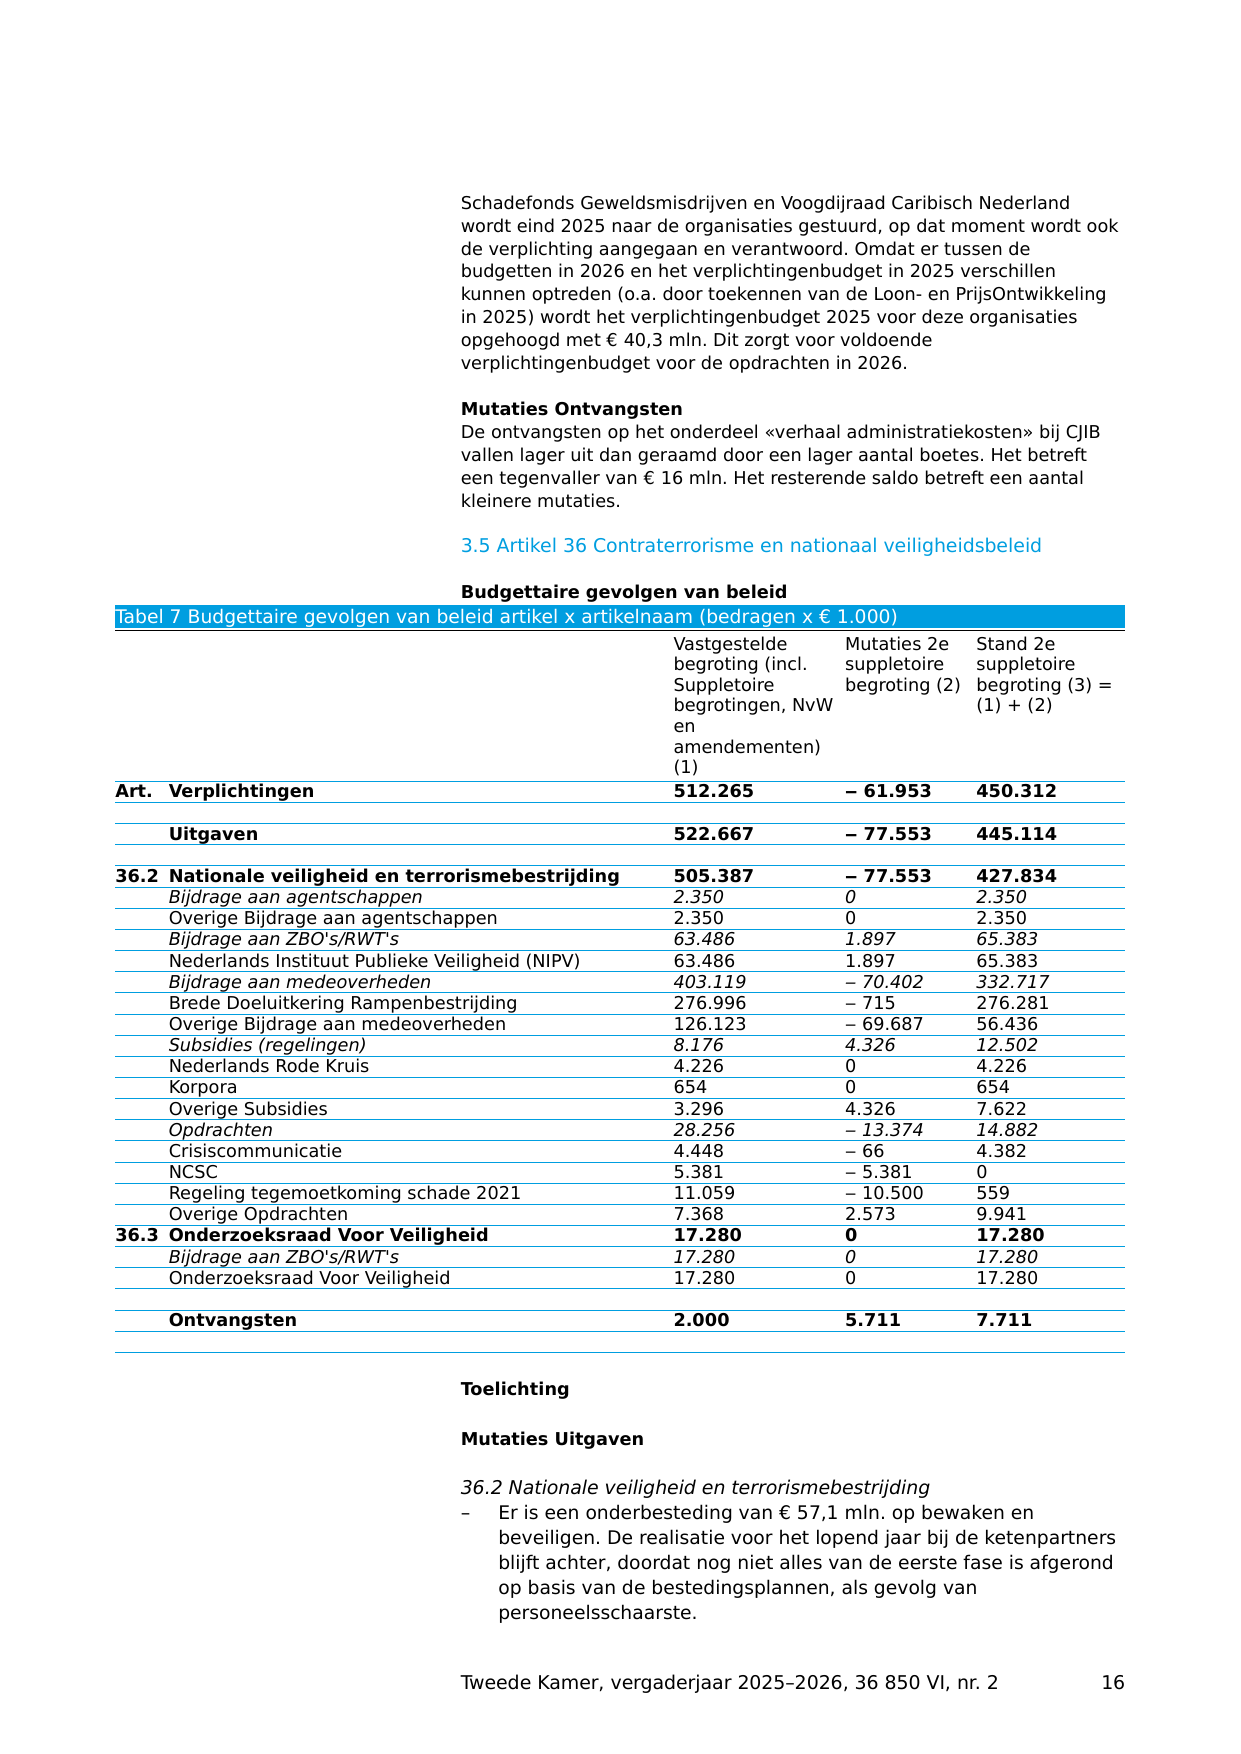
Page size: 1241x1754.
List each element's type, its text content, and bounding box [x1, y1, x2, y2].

table_cell 512.265 [670, 782, 842, 802]
table_cell [973, 803, 1125, 823]
table_cell 3.296 [670, 1099, 842, 1119]
table_cell 1.897 [842, 930, 973, 950]
table_cell Bijdrage aan ZBO's/RWT's [166, 1247, 670, 1267]
table_cell 17.280 [670, 1226, 842, 1246]
table_cell 7.622 [973, 1099, 1125, 1119]
table_cell 11.059 [670, 1184, 842, 1204]
table_cell 17.280 [973, 1268, 1125, 1288]
table_cell 0 [842, 1247, 973, 1267]
title 3.5 Artikel 36 Contraterrorisme en nationaal veiligheidsbeleid [461, 534, 1125, 556]
table_cell [115, 803, 166, 823]
table_cell 17.280 [973, 1247, 1125, 1267]
table_cell [842, 1332, 973, 1352]
table_cell 505.387 [670, 866, 842, 887]
table_cell 36.3 [115, 1226, 166, 1246]
table_cell Stand 2e suppletoire begroting (3) = (1) + (2) [973, 631, 1125, 781]
table_cell [115, 972, 166, 992]
table_cell [166, 803, 670, 823]
table_cell [842, 1289, 973, 1309]
table_cell [166, 631, 670, 781]
table_cell 0 [842, 1268, 973, 1288]
table_cell 0 [842, 909, 973, 929]
table_cell [115, 1099, 166, 1119]
table_cell Opdrachten [166, 1120, 670, 1140]
table_cell 427.834 [973, 866, 1125, 887]
table_cell 332.717 [973, 972, 1125, 992]
table_cell [115, 951, 166, 971]
table_cell [973, 1332, 1125, 1352]
table_cell 36.2 [115, 866, 166, 887]
table_cell 4.326 [842, 1036, 973, 1056]
table_cell Nederlands Rode Kruis [166, 1057, 670, 1077]
table_cell [115, 1163, 166, 1183]
table_cell 17.280 [670, 1247, 842, 1267]
table_cell ‒ 61.953 [842, 782, 973, 802]
table_cell [115, 1311, 166, 1331]
table_cell [115, 930, 166, 950]
table_cell 276.281 [973, 993, 1125, 1013]
table_cell 450.312 [973, 782, 1125, 802]
table_cell ‒ 13.374 [842, 1120, 973, 1140]
table_cell Nationale veiligheid en terrorismebestrijding [166, 866, 670, 887]
table_cell Bijdrage aan agentschappen [166, 888, 670, 908]
table_cell Korpora [166, 1078, 670, 1098]
table_cell Uitgaven [166, 824, 670, 844]
table_cell [115, 1332, 166, 1352]
list Er is een onderbesteding van € 57,1 mln. op bewaken en beveiligen. De realisatie voor het lopend jaar bij de ketenpartners blijft achter, doordat nog niet alles van de eerste fase is afgerond op basis van de bestedingsplannen, als gevolg van personeelsschaarste. [461, 1499, 1125, 1624]
table_cell Overige Bijdrage aan agentschappen [166, 909, 670, 929]
table_cell [115, 1184, 166, 1204]
table_cell 63.486 [670, 930, 842, 950]
table_cell ‒ 77.553 [842, 866, 973, 887]
table_cell [115, 888, 166, 908]
table_cell [166, 1332, 670, 1352]
table_cell 4.326 [842, 1099, 973, 1119]
table_cell 0 [973, 1163, 1125, 1183]
table_cell [115, 1036, 166, 1056]
table_cell Overige Subsidies [166, 1099, 670, 1119]
table_cell 56.436 [973, 1015, 1125, 1034]
table_cell [115, 1247, 166, 1267]
table_cell 65.383 [973, 930, 1125, 950]
table_cell 0 [842, 888, 973, 908]
table_cell [115, 1268, 166, 1288]
table_cell NCSC [166, 1163, 670, 1183]
table_cell [842, 845, 973, 865]
table_cell [670, 845, 842, 865]
text 36.2 Nationale veiligheid en terrorismebestrijding [461, 1477, 1125, 1499]
table_cell 2.350 [973, 888, 1125, 908]
table_cell Onderzoeksraad Voor Veiligheid [166, 1226, 670, 1246]
table_cell 0 [842, 1078, 973, 1098]
table_cell [115, 631, 166, 781]
table_cell ‒ 77.553 [842, 824, 973, 844]
table_cell Nederlands Instituut Publieke Veiligheid (NIPV) [166, 951, 670, 971]
table_cell Onderzoeksraad Voor Veiligheid [166, 1268, 670, 1288]
table_cell [166, 1289, 670, 1309]
table_cell ‒ 5.381 [842, 1163, 973, 1183]
table_cell 65.383 [973, 951, 1125, 971]
table_cell 654 [973, 1078, 1125, 1098]
table_cell [115, 909, 166, 929]
table_cell [115, 1120, 166, 1140]
table_cell ‒ 69.687 [842, 1015, 973, 1034]
text Mutaties Uitgaven [461, 1427, 1125, 1450]
text Mutaties Ontvangsten De ontvangsten op het onderdeel «verhaal administratiekosten» bij CJIB vallen lager uit dan geraamd door een lager aantal boetes. Het betreft een tegenvaller van € 16 mln. Het resterende saldo betreft een aantal kleinere mutaties. [461, 397, 1125, 512]
table_cell 5.711 [842, 1311, 973, 1331]
table_cell 17.280 [670, 1268, 842, 1288]
table_cell [115, 1015, 166, 1034]
table_cell Bijdrage aan ZBO's/RWT's [166, 930, 670, 950]
table_cell Bijdrage aan medeoverheden [166, 972, 670, 992]
table_cell 7.368 [670, 1205, 842, 1225]
table_cell 276.996 [670, 993, 842, 1013]
table_cell 5.381 [670, 1163, 842, 1183]
table_cell Art. [115, 782, 166, 802]
table_cell 4.226 [670, 1057, 842, 1077]
table_cell Subsidies (regelingen) [166, 1036, 670, 1056]
table_cell 14.882 [973, 1120, 1125, 1140]
table_cell 559 [973, 1184, 1125, 1204]
table_cell 126.123 [670, 1015, 842, 1034]
table_cell [842, 803, 973, 823]
table_cell 4.382 [973, 1141, 1125, 1161]
table_cell 17.280 [973, 1226, 1125, 1246]
table_cell 2.000 [670, 1311, 842, 1331]
table_cell 63.486 [670, 951, 842, 971]
table_cell 0 [842, 1226, 973, 1246]
table_cell [115, 1078, 166, 1098]
table_cell Crisiscommunicatie [166, 1141, 670, 1161]
text Schadefonds Geweldsmisdrijven en Voogdijraad Caribisch Nederland wordt eind 2025 naar de organisaties gestuurd, op dat moment wordt ook de verplichting aangegaan en verantwoord. Omdat er tussen de budgetten in 2026 en het verplichtingenbudget in 2025 verschillen kunnen optreden (o.a. door toekennen van de Loon- en PrijsOntwikkeling in 2025) wordt het verplichtingenbudget 2025 voor deze organisaties opgehoogd met € 40,3 mln. Dit zorgt voor voldoende verplichtingenbudget voor de opdrachten in 2026. [461, 191, 1125, 374]
table_cell ‒ 715 [842, 993, 973, 1013]
table_cell Overige Bijdrage aan medeoverheden [166, 1015, 670, 1034]
table_cell 2.350 [670, 909, 842, 929]
table_cell [115, 1057, 166, 1077]
table_cell 1.897 [842, 951, 973, 971]
table_cell 12.502 [973, 1036, 1125, 1056]
table_cell 2.573 [842, 1205, 973, 1225]
table_cell [115, 845, 166, 865]
table_cell 2.350 [973, 909, 1125, 929]
table_cell 8.176 [670, 1036, 842, 1056]
table_cell Vastgestelde begroting (incl. Suppletoire begrotingen, NvW en amendementen) (1) [670, 631, 842, 781]
table_cell 403.119 [670, 972, 842, 992]
table_cell Verplichtingen [166, 782, 670, 802]
table_cell 4.448 [670, 1141, 842, 1161]
table_cell [973, 1289, 1125, 1309]
table_cell [670, 1289, 842, 1309]
table_cell [670, 1332, 842, 1352]
table_cell ‒ 66 [842, 1141, 973, 1161]
table_cell [670, 803, 842, 823]
table_cell 445.114 [973, 824, 1125, 844]
table_cell [115, 1141, 166, 1161]
table_cell 522.667 [670, 824, 842, 844]
table_cell [115, 824, 166, 844]
table_cell [166, 845, 670, 865]
table_cell [115, 1205, 166, 1225]
table_cell 7.711 [973, 1311, 1125, 1331]
table_cell ‒ 70.402 [842, 972, 973, 992]
table_cell 0 [842, 1057, 973, 1077]
table_cell 28.256 [670, 1120, 842, 1140]
table_cell 654 [670, 1078, 842, 1098]
table_cell 2.350 [670, 888, 842, 908]
table_cell Brede Doeluitkering Rampenbestrijding [166, 993, 670, 1013]
text Budgettaire gevolgen van beleid [461, 580, 1125, 603]
table_cell Ontvangsten [166, 1311, 670, 1331]
table_cell Overige Opdrachten [166, 1205, 670, 1225]
table_cell 9.941 [973, 1205, 1125, 1225]
table_cell [115, 1289, 166, 1309]
table_cell Mutaties 2e suppletoire begroting (2) [842, 631, 973, 781]
table_cell 4.226 [973, 1057, 1125, 1077]
table_cell [115, 993, 166, 1013]
table_cell Regeling tegemoetkoming schade 2021 [166, 1184, 670, 1204]
text Toelichting [461, 1377, 1125, 1400]
table_cell ‒ 10.500 [842, 1184, 973, 1204]
table_cell [973, 845, 1125, 865]
